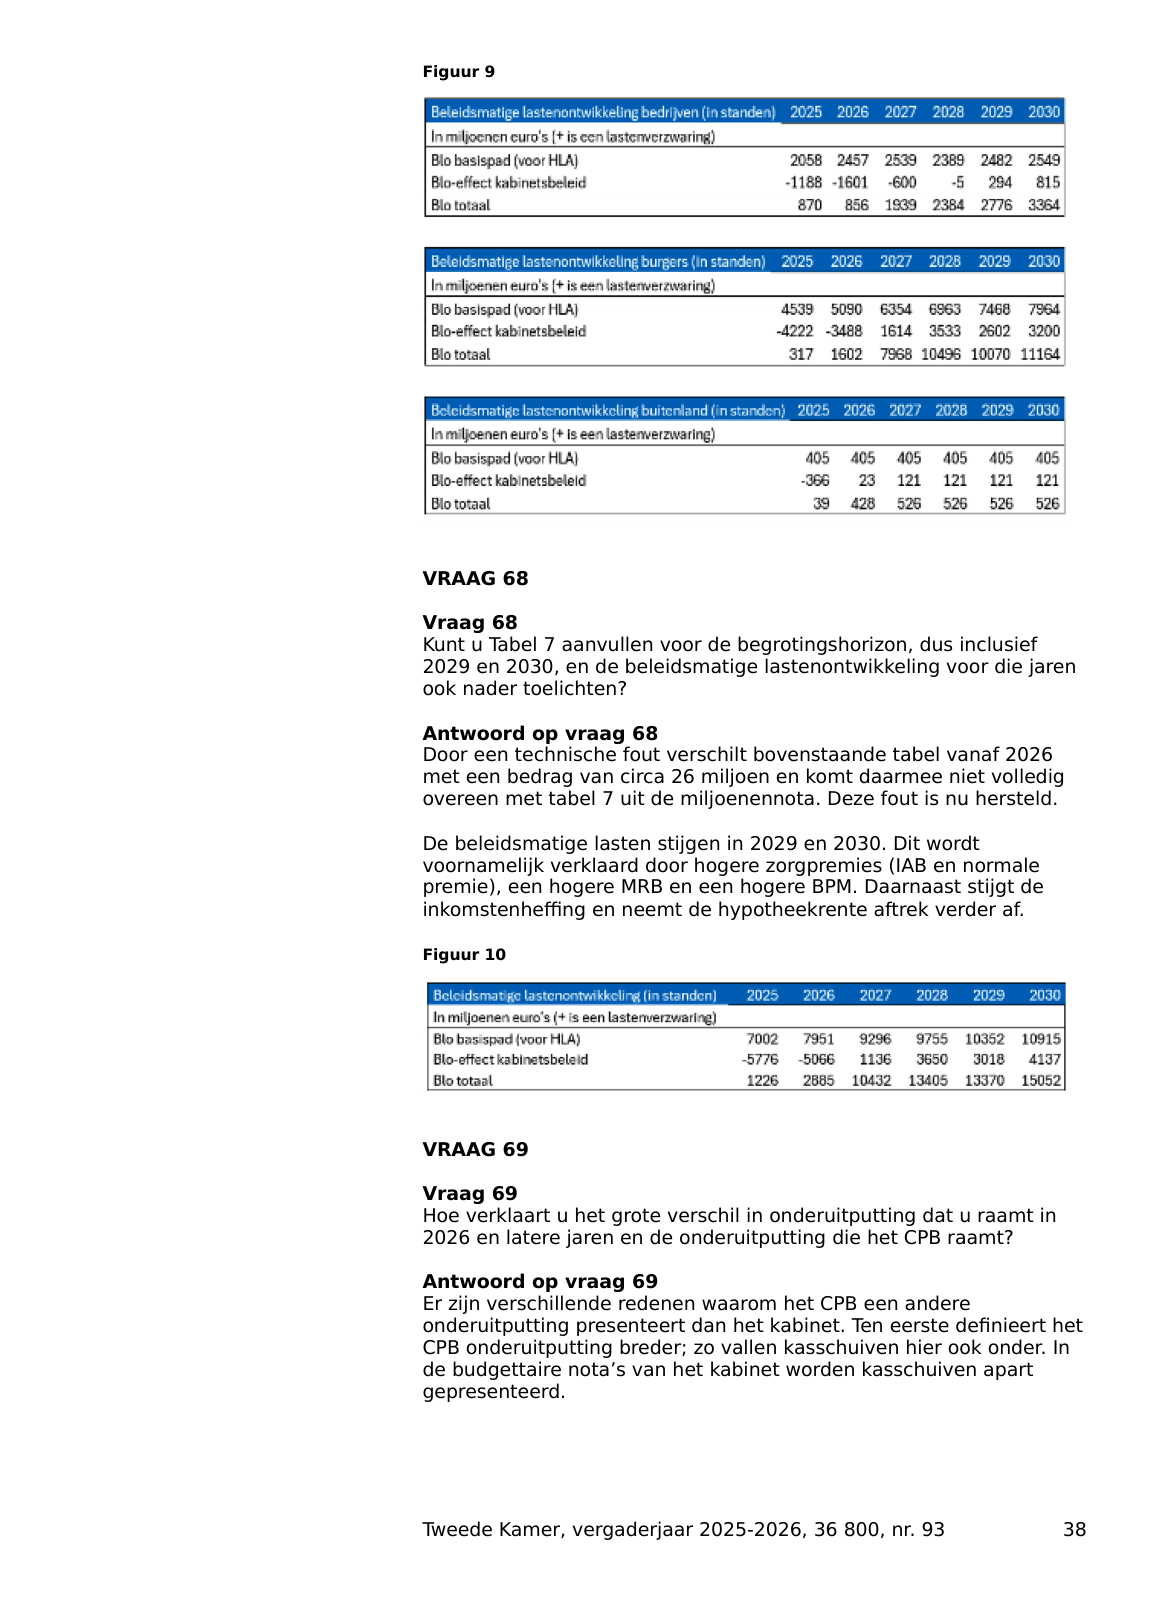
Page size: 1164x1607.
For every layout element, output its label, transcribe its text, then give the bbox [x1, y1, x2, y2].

text Kunt u Tabel 7 aanvullen voor de begrotingshorizon, dus inclusief 2029 en 2030, en de beleidsmatige lastenontwikkeling voor die jaren ook nader toelichten? [422, 634, 1087, 700]
text Er zijn verschillende redenen waarom het CPB een andere onderuitputting presenteert dan het kabinet. Ten eerste definieert het CPB onderuitputting breder; zo vallen kasschuiven hier ook onder. In de budgettaire nota’s van het kabinet worden kasschuiven apart gepresenteerd. [422, 1293, 1087, 1403]
text Figuur 9 [422, 63, 1072, 81]
text Figuur 10 [422, 946, 1072, 964]
text Vraag 68 [422, 612, 1087, 634]
text Hoe verklaart u het grote verschil in onderuitputting dat u raamt in 2026 en latere jaren en de onderuitputting die het CPB raamt? [422, 1205, 1087, 1249]
text Antwoord op vraag 69 [422, 1271, 1087, 1293]
picture [422, 976, 1072, 1095]
subtitle VRAAG 68 [422, 568, 1087, 590]
text De beleidsmatige lasten stijgen in 2029 en 2030. Dit wordt voornamelijk verklaard door hogere zorgpremies (IAB en normale premie), een hogere MRB en een hogere BPM. Daarnaast stijgt de inkomstenheffing en neemt de hypotheekrente aftrek verder af. [422, 832, 1087, 920]
picture [422, 92, 1072, 524]
text Antwoord op vraag 68 [422, 722, 1087, 744]
text Vraag 69 [422, 1183, 1087, 1205]
subtitle VRAAG 69 [422, 1139, 1087, 1161]
text Door een technische fout verschilt bovenstaande tabel vanaf 2026 met een bedrag van circa 26 miljoen en komt daarmee niet volledig overeen met tabel 7 uit de miljoenennota. Deze fout is nu hersteld. [422, 744, 1087, 810]
